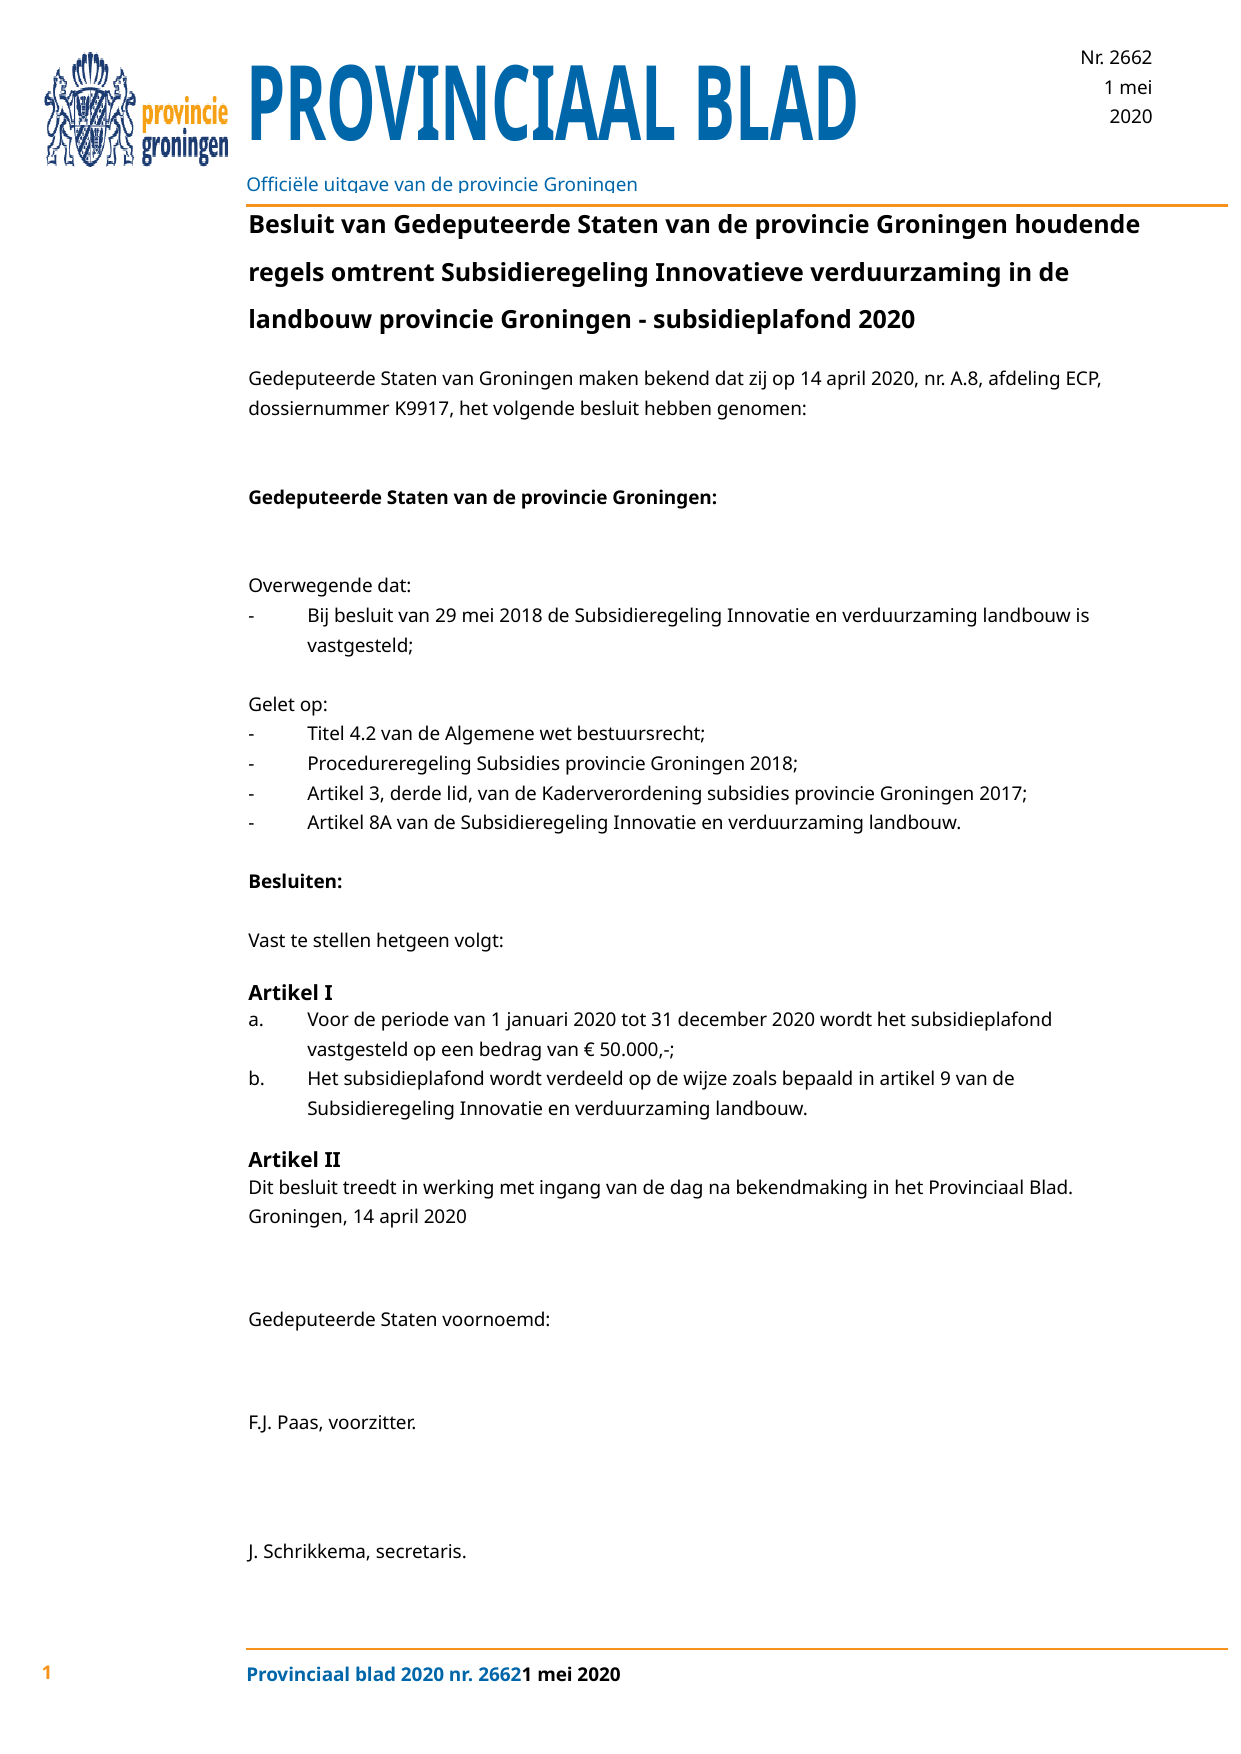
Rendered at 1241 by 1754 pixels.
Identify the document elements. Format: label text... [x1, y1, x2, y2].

text Artikel II [248, 1146, 1152, 1174]
text F.J. Paas, voorzitter. [248, 1409, 1152, 1435]
text Vast te stellen hetgeen volgt: [248, 928, 1152, 953]
text Overwegende dat: [248, 573, 1152, 598]
text Artikel I [248, 978, 1152, 1006]
text Groningen, 14 april 2020 [248, 1204, 1152, 1229]
list Artikel 8A van de Subsidieregeling Innovatie en verduurzaming landbouw. [248, 809, 1152, 835]
text Gedeputeerde Staten voornoemd: [248, 1307, 1152, 1332]
text Besluiten: [248, 868, 1152, 894]
list Procedureregeling Subsidies provincie Groningen 2018; [248, 750, 1152, 776]
list Titel 4.2 van de Algemene wet bestuursrecht; [248, 721, 1152, 746]
list Voor de periode van 1 januari 2020 tot 31 december 2020 wordt het subsidieplafond vastgesteld op een bedrag van € 50.000,-; [248, 1006, 1152, 1062]
list Artikel 3, derde lid, van de Kaderverordening subsidies provincie Groningen 2017; [248, 780, 1152, 805]
picture [41, 47, 231, 172]
text J. Schrikkema, secretaris. [248, 1538, 1152, 1564]
list Bij besluit van 29 mei 2018 de Subsidieregeling Innovatie en verduurzaming landbouw is vastgesteld; [248, 602, 1152, 657]
text Gelet op: [248, 691, 1152, 717]
text Gedeputeerde Staten van de provincie Groningen: [248, 484, 1152, 509]
text Dit besluit treedt in werking met ingang van de dag na bekendmaking in het Provinciaal Blad. [248, 1174, 1152, 1200]
list Het subsidieplafond wordt verdeeld op de wijze zoals bepaald in artikel 9 van de Subsidieregeling Innovatie en verduurzaming landbouw. [248, 1066, 1152, 1121]
text Gedeputeerde Staten van Groningen maken bekend dat zij op 14 april 2020, nr. A.8, afdeling ECP, dossiernummer K9917, het volgende besluit hebben genomen: [248, 366, 1152, 421]
text Besluit van Gedeputeerde Staten van de provincie Groningen houdende regels omtrent Subsidieregeling Innovatieve verduurzaming in de landbouw provincie Groningen - subsidieplafond 2020 [248, 207, 1152, 336]
